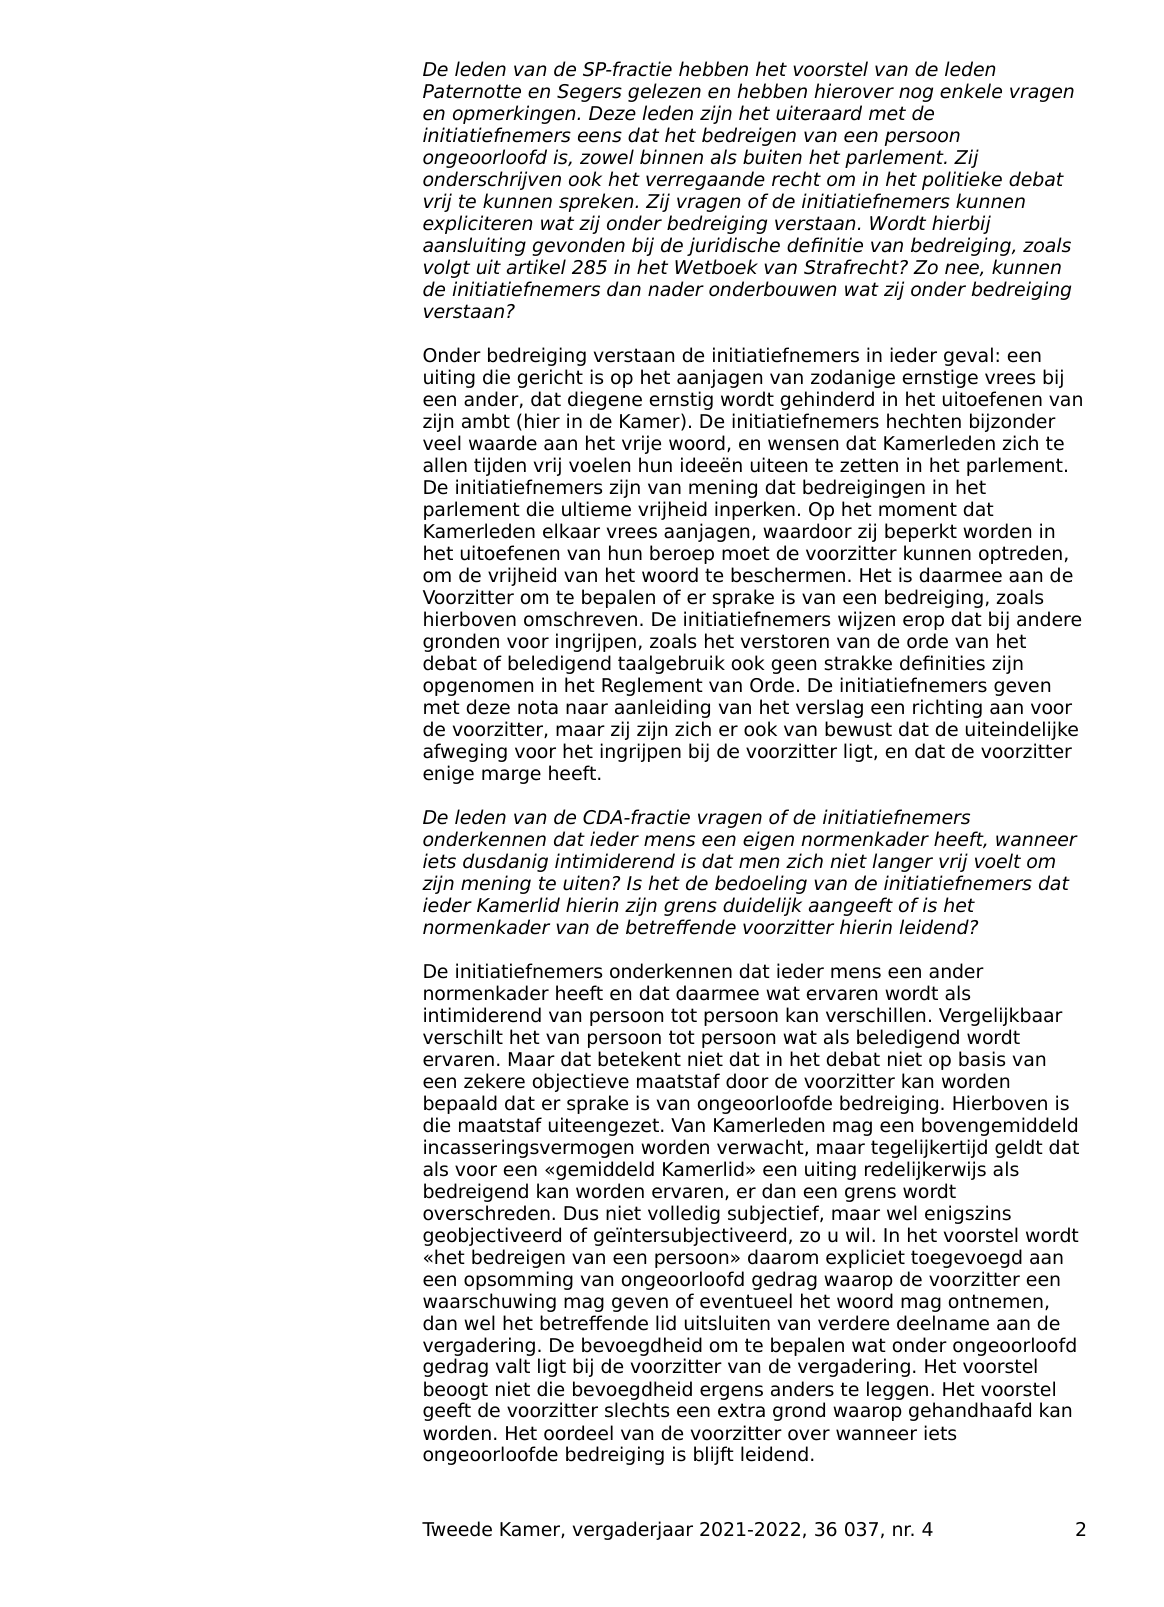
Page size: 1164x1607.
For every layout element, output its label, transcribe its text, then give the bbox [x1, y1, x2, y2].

text De leden van de SP-fractie hebben het voorstel van de leden Paternotte en Segers gelezen en hebben hierover nog enkele vragen en opmerkingen. Deze leden zijn het uiteraard met de initiatiefnemers eens dat het bedreigen van een persoon ongeoorloofd is, zowel binnen als buiten het parlement. Zij onderschrijven ook het verregaande recht om in het politieke debat vrij te kunnen spreken. Zij vragen of de initiatiefnemers kunnen expliciteren wat zij onder bedreiging verstaan. Wordt hierbij aansluiting gevonden bij de juridische definitie van bedreiging, zoals volgt uit artikel 285 in het Wetboek van Strafrecht? Zo nee, kunnen de initiatiefnemers dan nader onderbouwen wat zij onder bedreiging verstaan? [422, 59, 1087, 323]
text Onder bedreiging verstaan de initiatiefnemers in ieder geval: een uiting die gericht is op het aanjagen van zodanige ernstige vrees bij een ander, dat diegene ernstig wordt gehinderd in het uitoefenen van zijn ambt (hier in de Kamer). De initiatiefnemers hechten bijzonder veel waarde aan het vrije woord, en wensen dat Kamerleden zich te allen tijden vrij voelen hun ideeën uiteen te zetten in het parlement. De initiatiefnemers zijn van mening dat bedreigingen in het parlement die ultieme vrijheid inperken. Op het moment dat Kamerleden elkaar vrees aanjagen, waardoor zij beperkt worden in het uitoefenen van hun beroep moet de voorzitter kunnen optreden, om de vrijheid van het woord te beschermen. Het is daarmee aan de Voorzitter om te bepalen of er sprake is van een bedreiging, zoals hierboven omschreven. De initiatiefnemers wijzen erop dat bij andere gronden voor ingrijpen, zoals het verstoren van de orde van het debat of beledigend taalgebruik ook geen strakke definities zijn opgenomen in het Reglement van Orde. De initiatiefnemers geven met deze nota naar aanleiding van het verslag een richting aan voor de voorzitter, maar zij zijn zich er ook van bewust dat de uiteindelijke afweging voor het ingrijpen bij de voorzitter ligt, en dat de voorzitter enige marge heeft. [422, 345, 1087, 784]
text De leden van de CDA-fractie vragen of de initiatiefnemers onderkennen dat ieder mens een eigen normenkader heeft, wanneer iets dusdanig intimiderend is dat men zich niet langer vrij voelt om zijn mening te uiten? Is het de bedoeling van de initiatiefnemers dat ieder Kamerlid hierin zijn grens duidelijk aangeeft of is het normenkader van de betreffende voorzitter hierin leidend? [422, 807, 1087, 939]
text De initiatiefnemers onderkennen dat ieder mens een ander normenkader heeft en dat daarmee wat ervaren wordt als intimiderend van persoon tot persoon kan verschillen. Vergelijkbaar verschilt het van persoon tot persoon wat als beledigend wordt ervaren. Maar dat betekent niet dat in het debat niet op basis van een zekere objectieve maatstaf door de voorzitter kan worden bepaald dat er sprake is van ongeoorloofde bedreiging. Hierboven is die maatstaf uiteengezet. Van Kamerleden mag een bovengemiddeld incasseringsvermogen worden verwacht, maar tegelijkertijd geldt dat als voor een «gemiddeld Kamerlid» een uiting redelijkerwijs als bedreigend kan worden ervaren, er dan een grens wordt overschreden. Dus niet volledig subjectief, maar wel enigszins geobjectiveerd of geïntersubjectiveerd, zo u wil. In het voorstel wordt «het bedreigen van een persoon» daarom expliciet toegevoegd aan een opsomming van ongeoorloofd gedrag waarop de voorzitter een waarschuwing mag geven of eventueel het woord mag ontnemen, dan wel het betreffende lid uitsluiten van verdere deelname aan de vergadering. De bevoegdheid om te bepalen wat onder ongeoorloofd gedrag valt ligt bij de voorzitter van de vergadering. Het voorstel beoogt niet die bevoegdheid ergens anders te leggen. Het voorstel geeft de voorzitter slechts een extra grond waarop gehandhaafd kan worden. Het oordeel van de voorzitter over wanneer iets ongeoorloofde bedreiging is blijft leidend. [422, 961, 1087, 1466]
